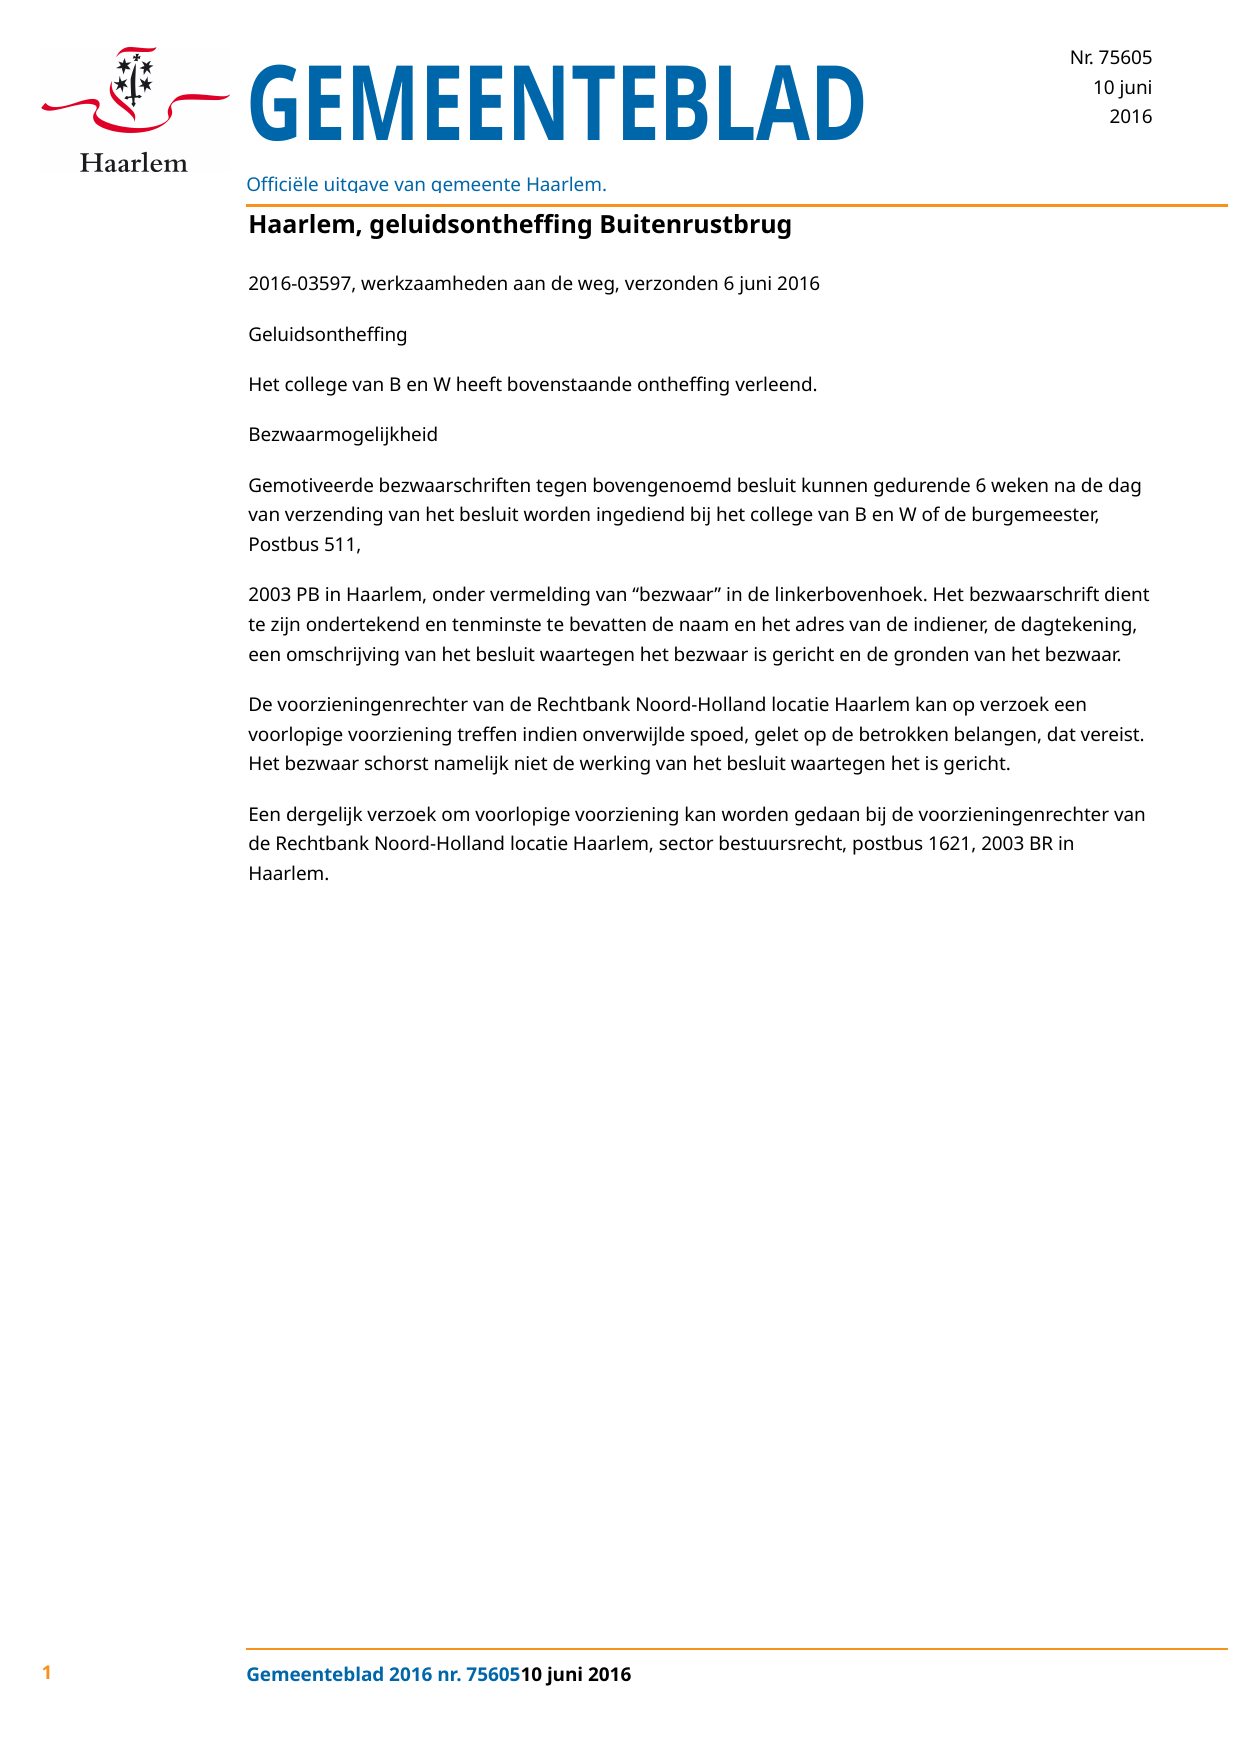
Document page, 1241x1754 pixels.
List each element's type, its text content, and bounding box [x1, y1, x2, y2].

text 2003 PB in Haarlem, onder vermelding van “bezwaar” in de linkerbovenhoek. Het bezwaarschrift dient te zijn ondertekend en tenminste te bevatten de naam en het adres van de indiener, de dagtekening, een omschrijving van het besluit waartegen het bezwaar is gericht en de gronden van het bezwaar. [248, 582, 1152, 666]
picture [41, 47, 231, 172]
text Geluidsontheffing [248, 321, 1152, 346]
text Bezwaarmogelijkheid [248, 422, 1152, 447]
text Het college van B en W heeft bovenstaande ontheffing verleend. [248, 371, 1152, 397]
text Haarlem, geluidsontheffing Buitenrustbrug [248, 207, 1152, 241]
text 2016-03597, werkzaamheden aan de weg, verzonden 6 juni 2016 [248, 270, 1152, 296]
text Gemotiveerde bezwaarschriften tegen bovengenoemd besluit kunnen gedurende 6 weken na de dag van verzending van het besluit worden ingediend bij het college van B en W of de burgemeester, Postbus 511, [248, 472, 1152, 557]
text De voorzieningenrechter van de Rechtbank Noord-Holland locatie Haarlem kan op verzoek een voorlopige voorziening treffen indien onverwijlde spoed, gelet op de betrokken belangen, dat vereist. Het bezwaar schorst namelijk niet de werking van het besluit waartegen het is gericht. [248, 691, 1152, 776]
text Een dergelijk verzoek om voorlopige voorziening kan worden gedaan bij de voorzieningenrechter van de Rechtbank Noord-Holland locatie Haarlem, sector bestuursrecht, postbus 1621, 2003 BR in Haarlem. [248, 801, 1152, 886]
